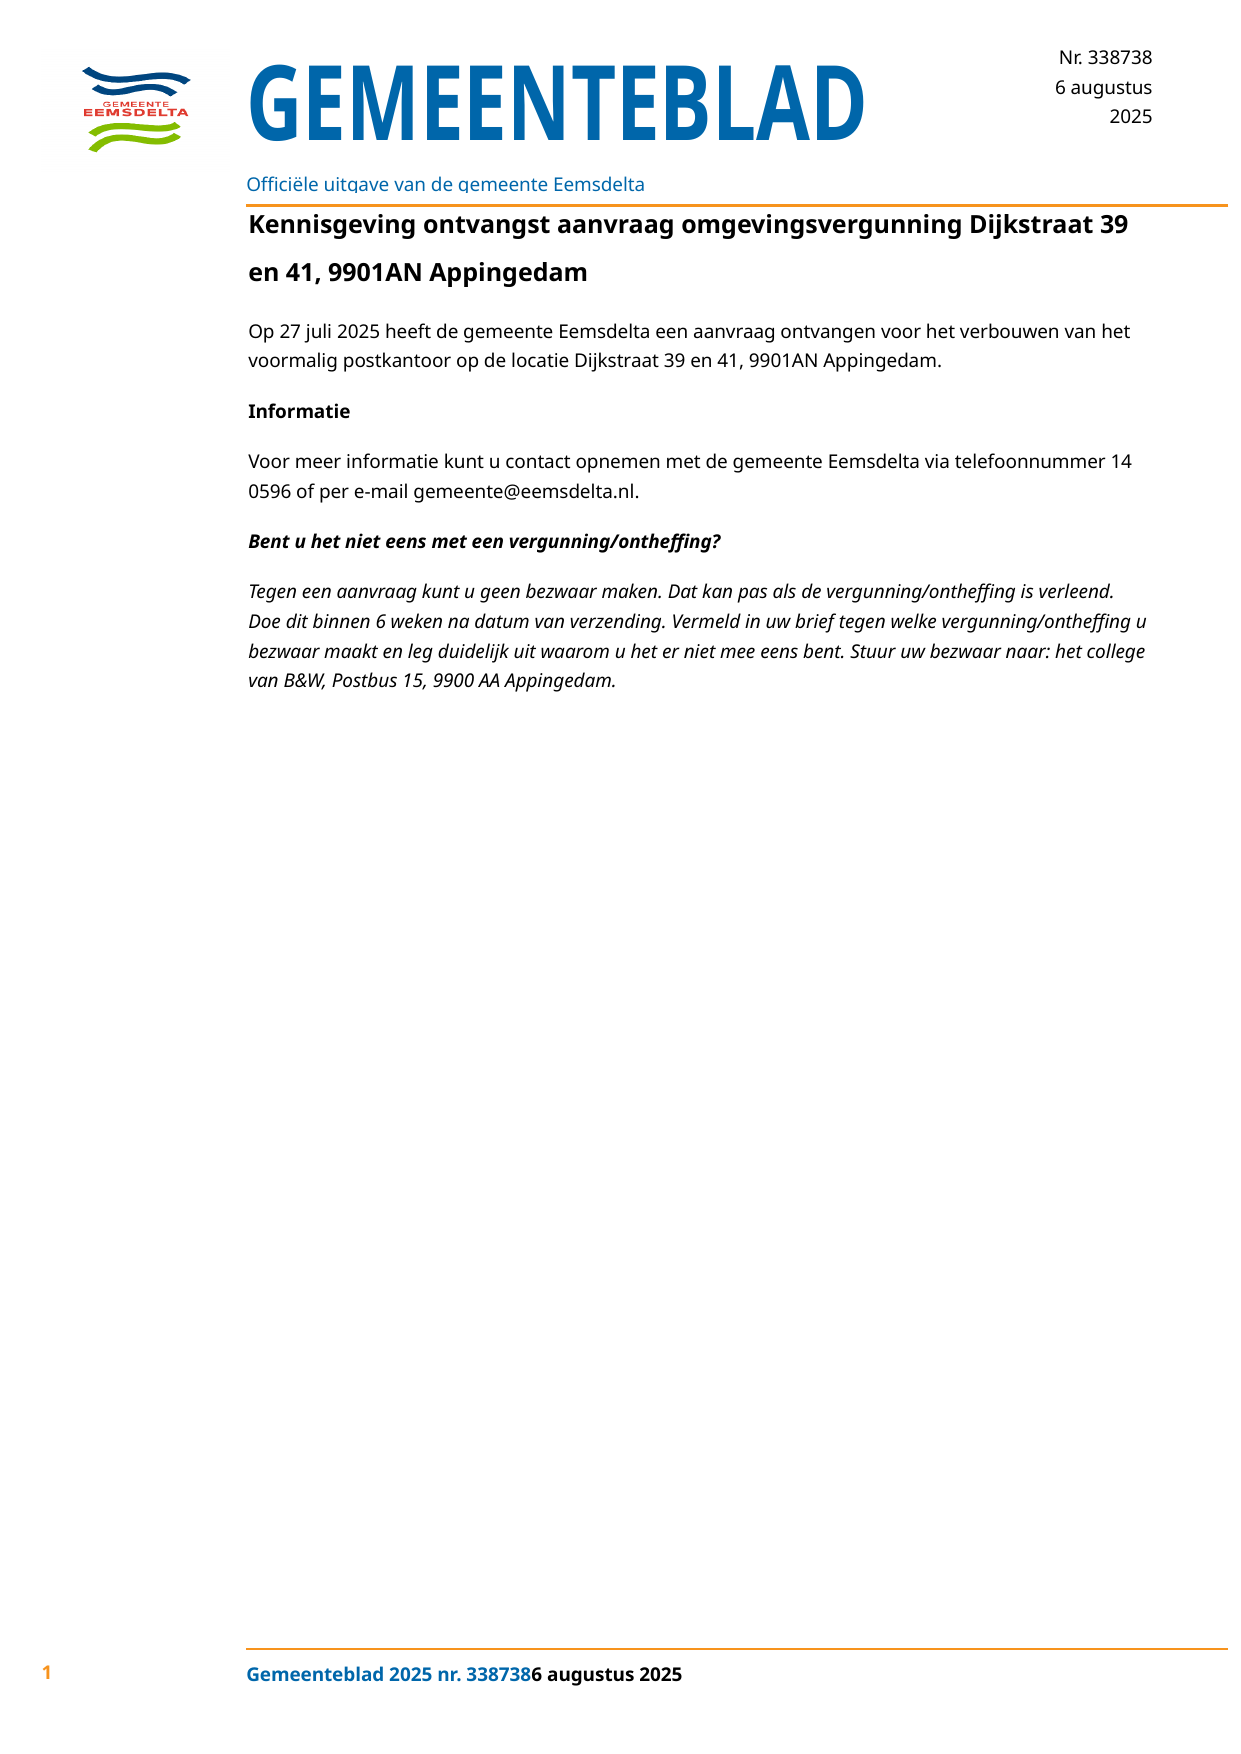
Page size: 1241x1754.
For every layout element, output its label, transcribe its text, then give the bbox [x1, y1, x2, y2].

text Tegen een aanvraag kunt u geen bezwaar maken. Dat kan pas als de vergunning/ontheffing is verleend. Doe dit binnen 6 weken na datum van verzending. Vermeld in uw brief tegen welke vergunning/ontheffing u bezwaar maakt en leg duidelijk uit waarom u het er niet mee eens bent. Stuur uw bezwaar naar: het college van B&W, Postbus 15, 9900 AA Appingedam. [248, 579, 1152, 693]
picture [41, 47, 231, 172]
text Informatie [248, 398, 1152, 424]
text Kennisgeving ontvangst aanvraag omgevingsvergunning Dijkstraat 39 en 41, 9901AN Appingedam [248, 207, 1152, 288]
text Voor meer informatie kunt u contact opnemen met de gemeente Eemsdelta via telefoonnummer 14 0596 of per e-mail gemeente@eemsdelta.nl. [248, 448, 1152, 504]
text Bent u het niet eens met een vergunning/ontheffing? [248, 528, 1152, 554]
text Op 27 juli 2025 heeft de gemeente Eemsdelta een aanvraag ontvangen voor het verbouwen van het voormalig postkantoor op de locatie Dijkstraat 39 en 41, 9901AN Appingedam. [248, 318, 1152, 373]
